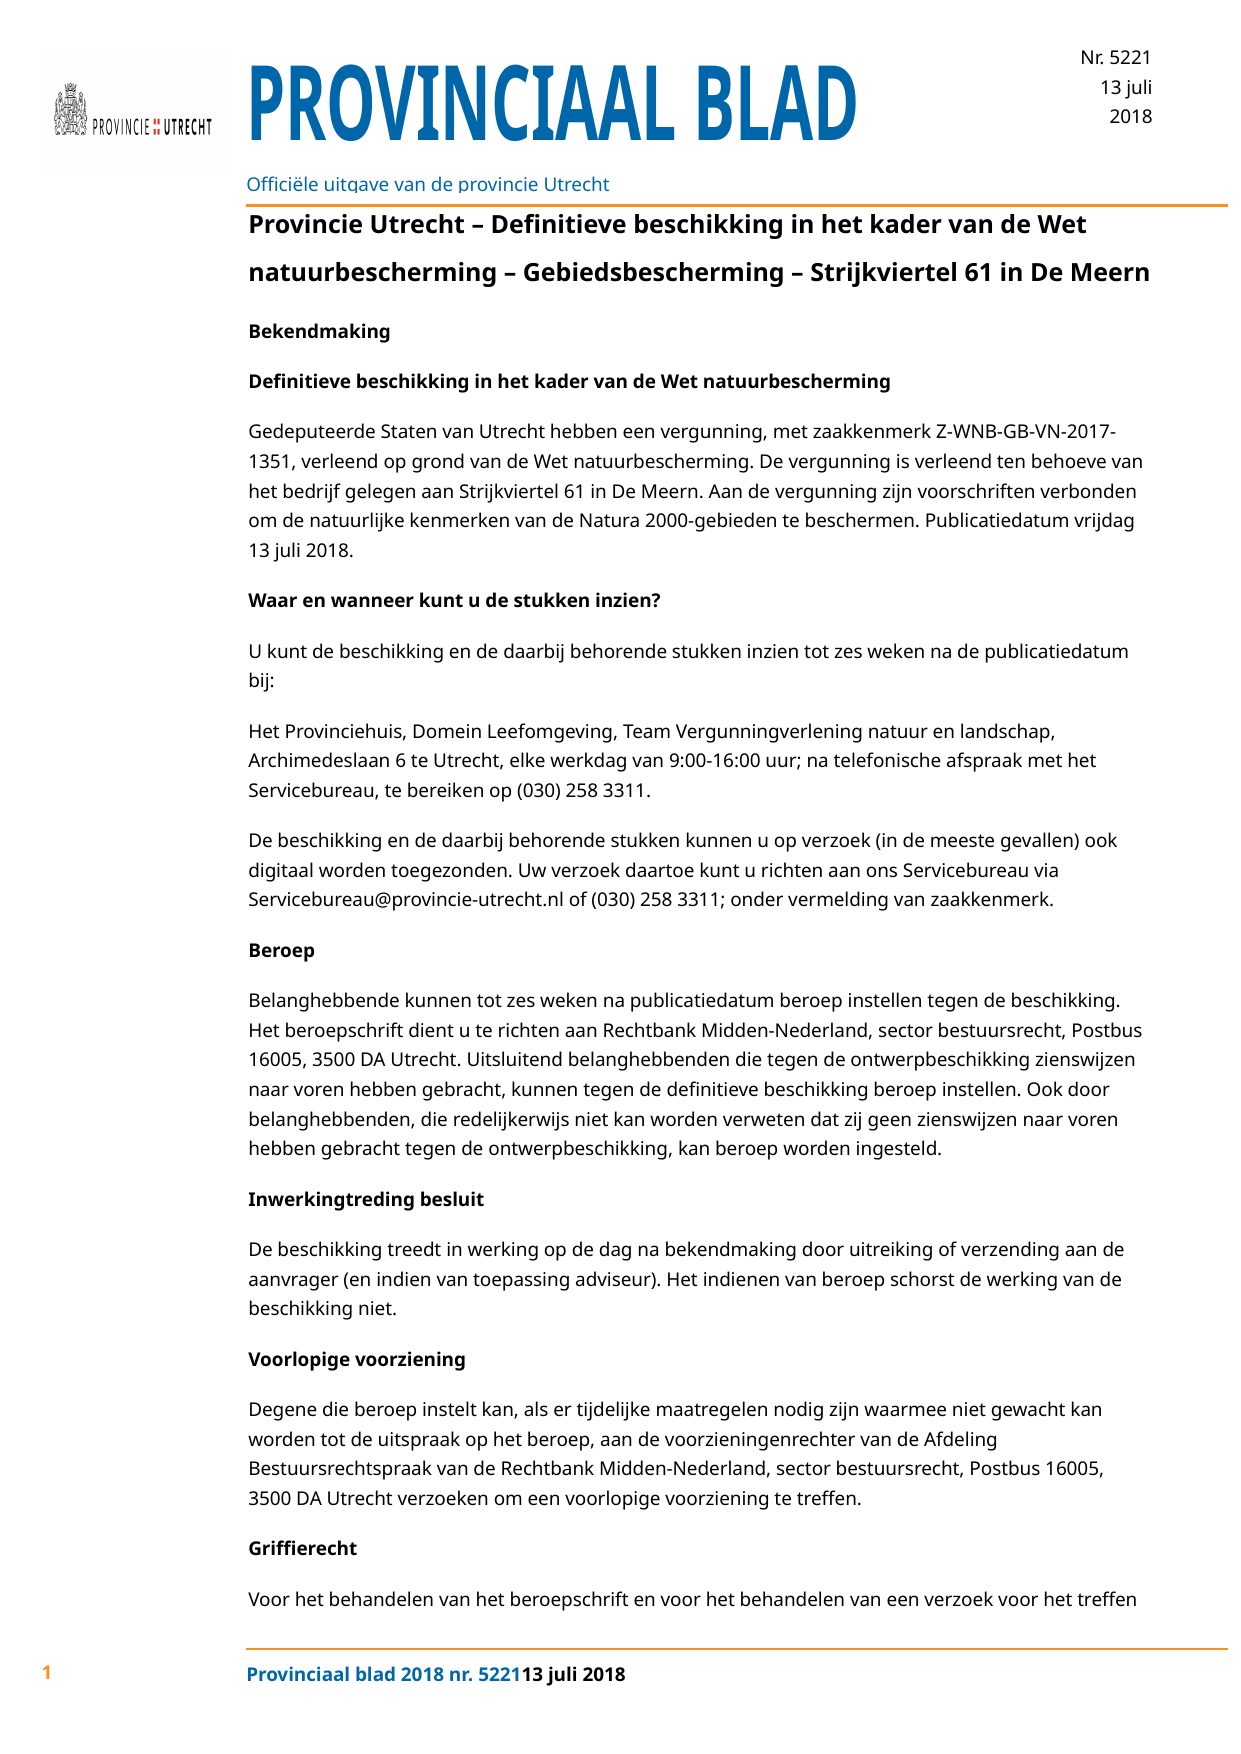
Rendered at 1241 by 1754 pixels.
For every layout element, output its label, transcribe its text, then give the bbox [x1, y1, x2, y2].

text Provincie Utrecht – Definitieve beschikking in het kader van de Wet natuurbescherming – Gebiedsbescherming – Strijkviertel 61 in De Meern [248, 207, 1152, 288]
text Voorlopige voorziening [248, 1346, 1152, 1372]
text Het Provinciehuis, Domein Leefomgeving, Team Vergunningverlening natuur en landschap, Archimedeslaan 6 te Utrecht, elke werkdag van 9:00-16:00 uur; na telefonische afspraak met het Servicebureau, te bereiken op (030) 258 3311. [248, 718, 1152, 803]
text Gedeputeerde Staten van Utrecht hebben een vergunning, met zaakkenmerk Z-WNB-GB-VN-2017-1351, verleend op grond van de Wet natuurbescherming. De vergunning is verleend ten behoeve van het bedrijf gelegen aan Strijkviertel 61 in De Meern. Aan de vergunning zijn voorschriften verbonden om de natuurlijke kenmerken van de Natura 2000-gebieden te beschermen. Publicatiedatum vrijdag 13 juli 2018. [248, 419, 1152, 563]
text De beschikking treedt in werking op de dag na bekendmaking door uitreiking of verzending aan de aanvrager (en indien van toepassing adviseur). Het indienen van beroep schorst de werking van de beschikking niet. [248, 1236, 1152, 1321]
text Definitieve beschikking in het kader van de Wet natuurbescherming [248, 368, 1152, 394]
text Inwerkingtreding besluit [248, 1186, 1152, 1212]
text Belanghebbende kunnen tot zes weken na publicatiedatum beroep instellen tegen de beschikking. Het beroepschrift dient u te richten aan Rechtbank Midden-Nederland, sector bestuursrecht, Postbus 16005, 3500 DA Utrecht. Uitsluitend belanghebbenden die tegen de ontwerpbeschikking zienswijzen naar voren hebben gebracht, kunnen tegen de definitieve beschikking beroep instellen. Ook door belanghebbenden, die redelijkerwijs niet kan worden verweten dat zij geen zienswijzen naar voren hebben gebracht tegen de ontwerpbeschikking, kan beroep worden ingesteld. [248, 987, 1152, 1161]
text U kunt de beschikking en de daarbij behorende stukken inzien tot zes weken na de publicatiedatum bij: [248, 638, 1152, 693]
text Beroep [248, 937, 1152, 963]
text De beschikking en de daarbij behorende stukken kunnen u op verzoek (in de meeste gevallen) ook digitaal worden toegezonden. Uw verzoek daartoe kunt u richten aan ons Servicebureau via Servicebureau@provincie-utrecht.nl of (030) 258 3311; onder vermelding van zaakkenmerk. [248, 827, 1152, 912]
text Voor het behandelen van het beroepschrift en voor het behandelen van een verzoek voor het treffen [248, 1586, 1152, 1612]
text Degene die beroep instelt kan, als er tijdelijke maatregelen nodig zijn waarmee niet gewacht kan worden tot de uitspraak op het beroep, aan de voorzieningenrechter van de Afdeling Bestuursrechtspraak van de Rechtbank Midden-Nederland, sector bestuursrecht, Postbus 16005, 3500 DA Utrecht verzoeken om een voorlopige voorziening te treffen. [248, 1396, 1152, 1511]
text Waar en wanneer kunt u de stukken inzien? [248, 587, 1152, 613]
text Griffierecht [248, 1535, 1152, 1561]
picture [41, 47, 231, 172]
text Bekendmaking [248, 318, 1152, 344]
